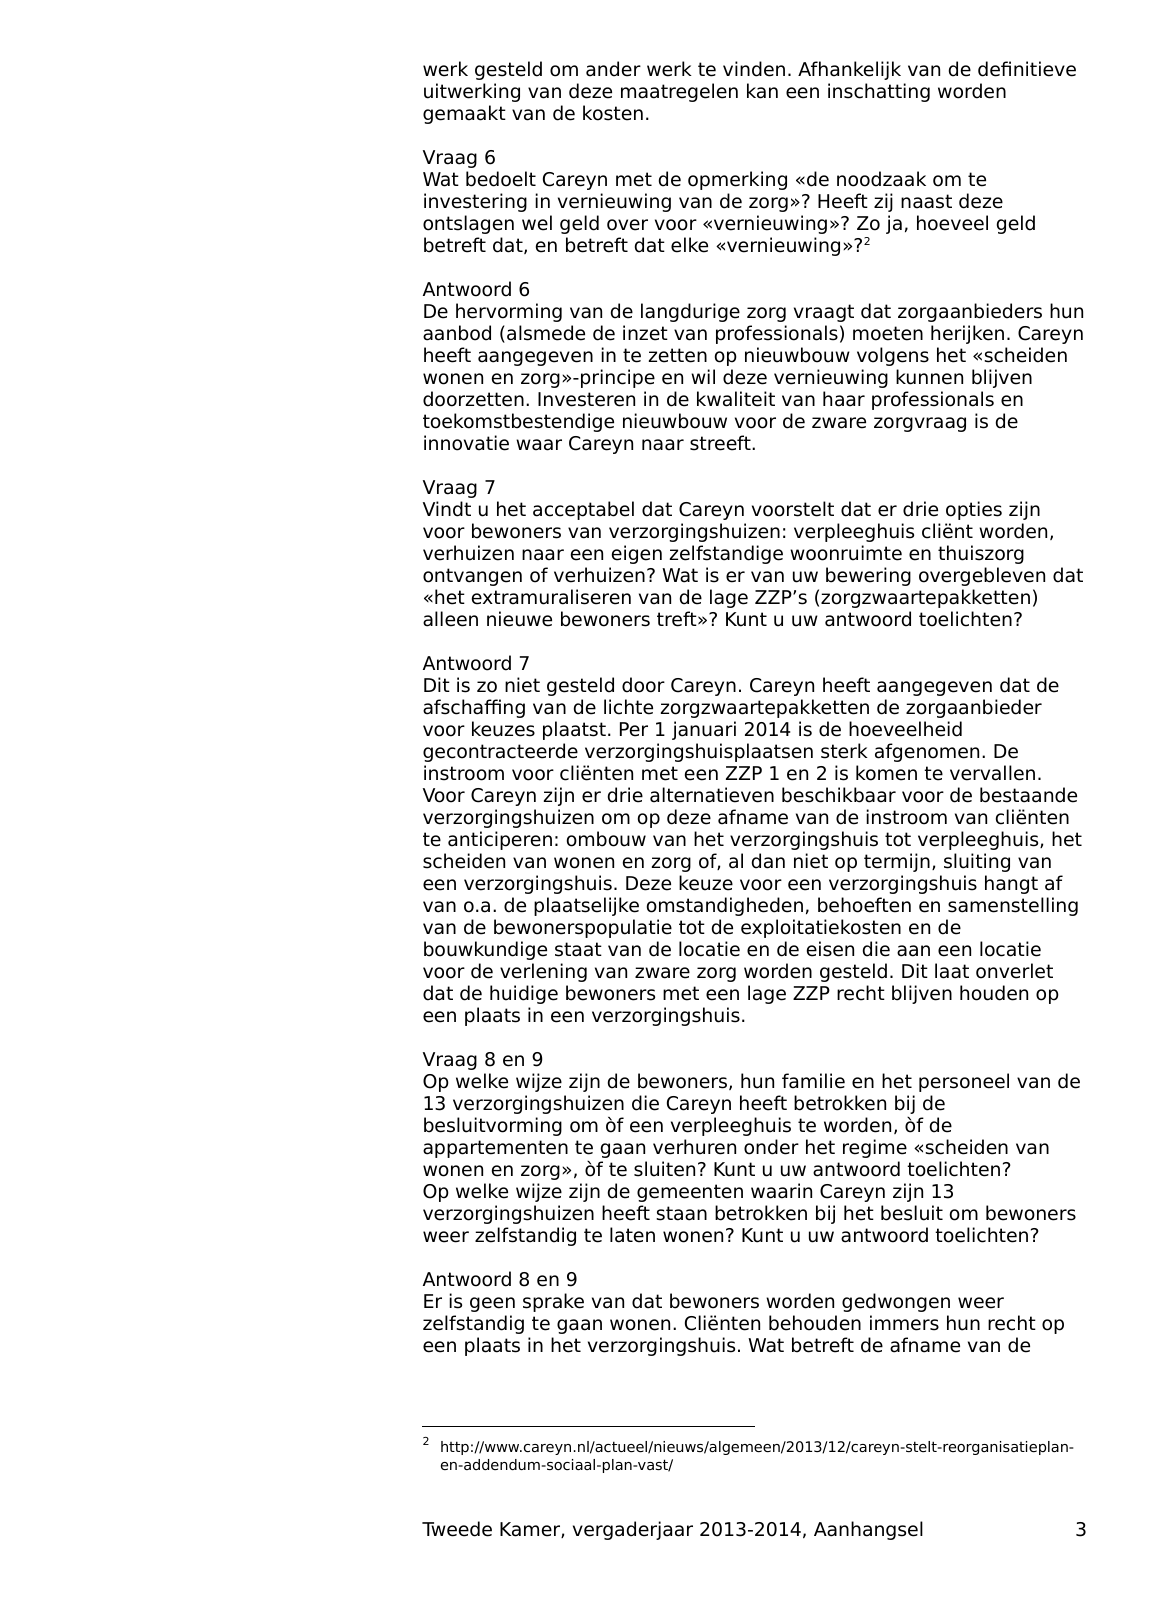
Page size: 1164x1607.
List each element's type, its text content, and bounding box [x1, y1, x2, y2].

text werk gesteld om ander werk te vinden. Afhankelijk van de definitieve uitwerking van deze maatregelen kan een inschatting worden gemaakt van de kosten. [422, 59, 1087, 125]
text Wat bedoelt Careyn met de opmerking «de noodzaak om te investering in vernieuwing van de zorg»? Heeft zij naast deze ontslagen wel geld over voor «vernieuwing»? Zo ja, hoeveel geld betreft dat, en betreft dat elke «vernieuwing»? [422, 169, 1087, 257]
text Op welke wijze zijn de gemeenten waarin Careyn zijn 13 verzorgingshuizen heeft staan betrokken bij het besluit om bewoners weer zelfstandig te laten wonen? Kunt u uw antwoord toelichten? [422, 1181, 1087, 1247]
text Vraag 8 en 9 [422, 1049, 1087, 1071]
text Vraag 7 [422, 477, 1087, 499]
text http://www.careyn.nl/actueel/nieuws/algemeen/2013/12/careyn-stelt-reorganisatieplan-en-addendum-sociaal-plan-vast/ [422, 1435, 1087, 1474]
text Vraag 6 [422, 147, 1087, 169]
text Er is geen sprake van dat bewoners worden gedwongen weer zelfstandig te gaan wonen. Cliënten behouden immers hun recht op een plaats in het verzorgingshuis. Wat betreft de afname van de [422, 1291, 1087, 1357]
text Dit is zo niet gesteld door Careyn. Careyn heeft aangegeven dat de afschaffing van de lichte zorgzwaartepakketten de zorgaanbieder voor keuzes plaatst. Per 1 januari 2014 is de hoeveelheid gecontracteerde verzorgingshuisplaatsen sterk afgenomen. De instroom voor cliënten met een ZZP 1 en 2 is komen te vervallen. Voor Careyn zijn er drie alternatieven beschikbaar voor de bestaande verzorgingshuizen om op deze afname van de instroom van cliënten te anticiperen: ombouw van het verzorgingshuis tot verpleeghuis, het scheiden van wonen en zorg of, al dan niet op termijn, sluiting van een verzorgingshuis. Deze keuze voor een verzorgingshuis hangt af van o.a. de plaatselijke omstandigheden, behoeften en samenstelling van de bewonerspopulatie tot de exploitatiekosten en de bouwkundige staat van de locatie en de eisen die aan een locatie voor de verlening van zware zorg worden gesteld. Dit laat onverlet dat de huidige bewoners met een lage ZZP recht blijven houden op een plaats in een verzorgingshuis. [422, 675, 1087, 1027]
text Antwoord 8 en 9 [422, 1269, 1087, 1291]
text Antwoord 7 [422, 653, 1087, 675]
text De hervorming van de langdurige zorg vraagt dat zorgaanbieders hun aanbod (alsmede de inzet van professionals) moeten herijken. Careyn heeft aangegeven in te zetten op nieuwbouw volgens het «scheiden wonen en zorg»-principe en wil deze vernieuwing kunnen blijven doorzetten. Investeren in de kwaliteit van haar professionals en toekomstbestendige nieuwbouw voor de zware zorgvraag is de innovatie waar Careyn naar streeft. [422, 301, 1087, 455]
text Antwoord 6 [422, 279, 1087, 301]
text Op welke wijze zijn de bewoners, hun familie en het personeel van de 13 verzorgingshuizen die Careyn heeft betrokken bij de besluitvorming om òf een verpleeghuis te worden, òf de appartementen te gaan verhuren onder het regime «scheiden van wonen en zorg», òf te sluiten? Kunt u uw antwoord toelichten? [422, 1071, 1087, 1181]
text Vindt u het acceptabel dat Careyn voorstelt dat er drie opties zijn voor bewoners van verzorgingshuizen: verpleeghuis cliënt worden, verhuizen naar een eigen zelfstandige woonruimte en thuiszorg ontvangen of verhuizen? Wat is er van uw bewering overgebleven dat «het extramuraliseren van de lage ZZP’s (zorgzwaartepakketten) alleen nieuwe bewoners treft»? Kunt u uw antwoord toelichten? [422, 499, 1087, 631]
